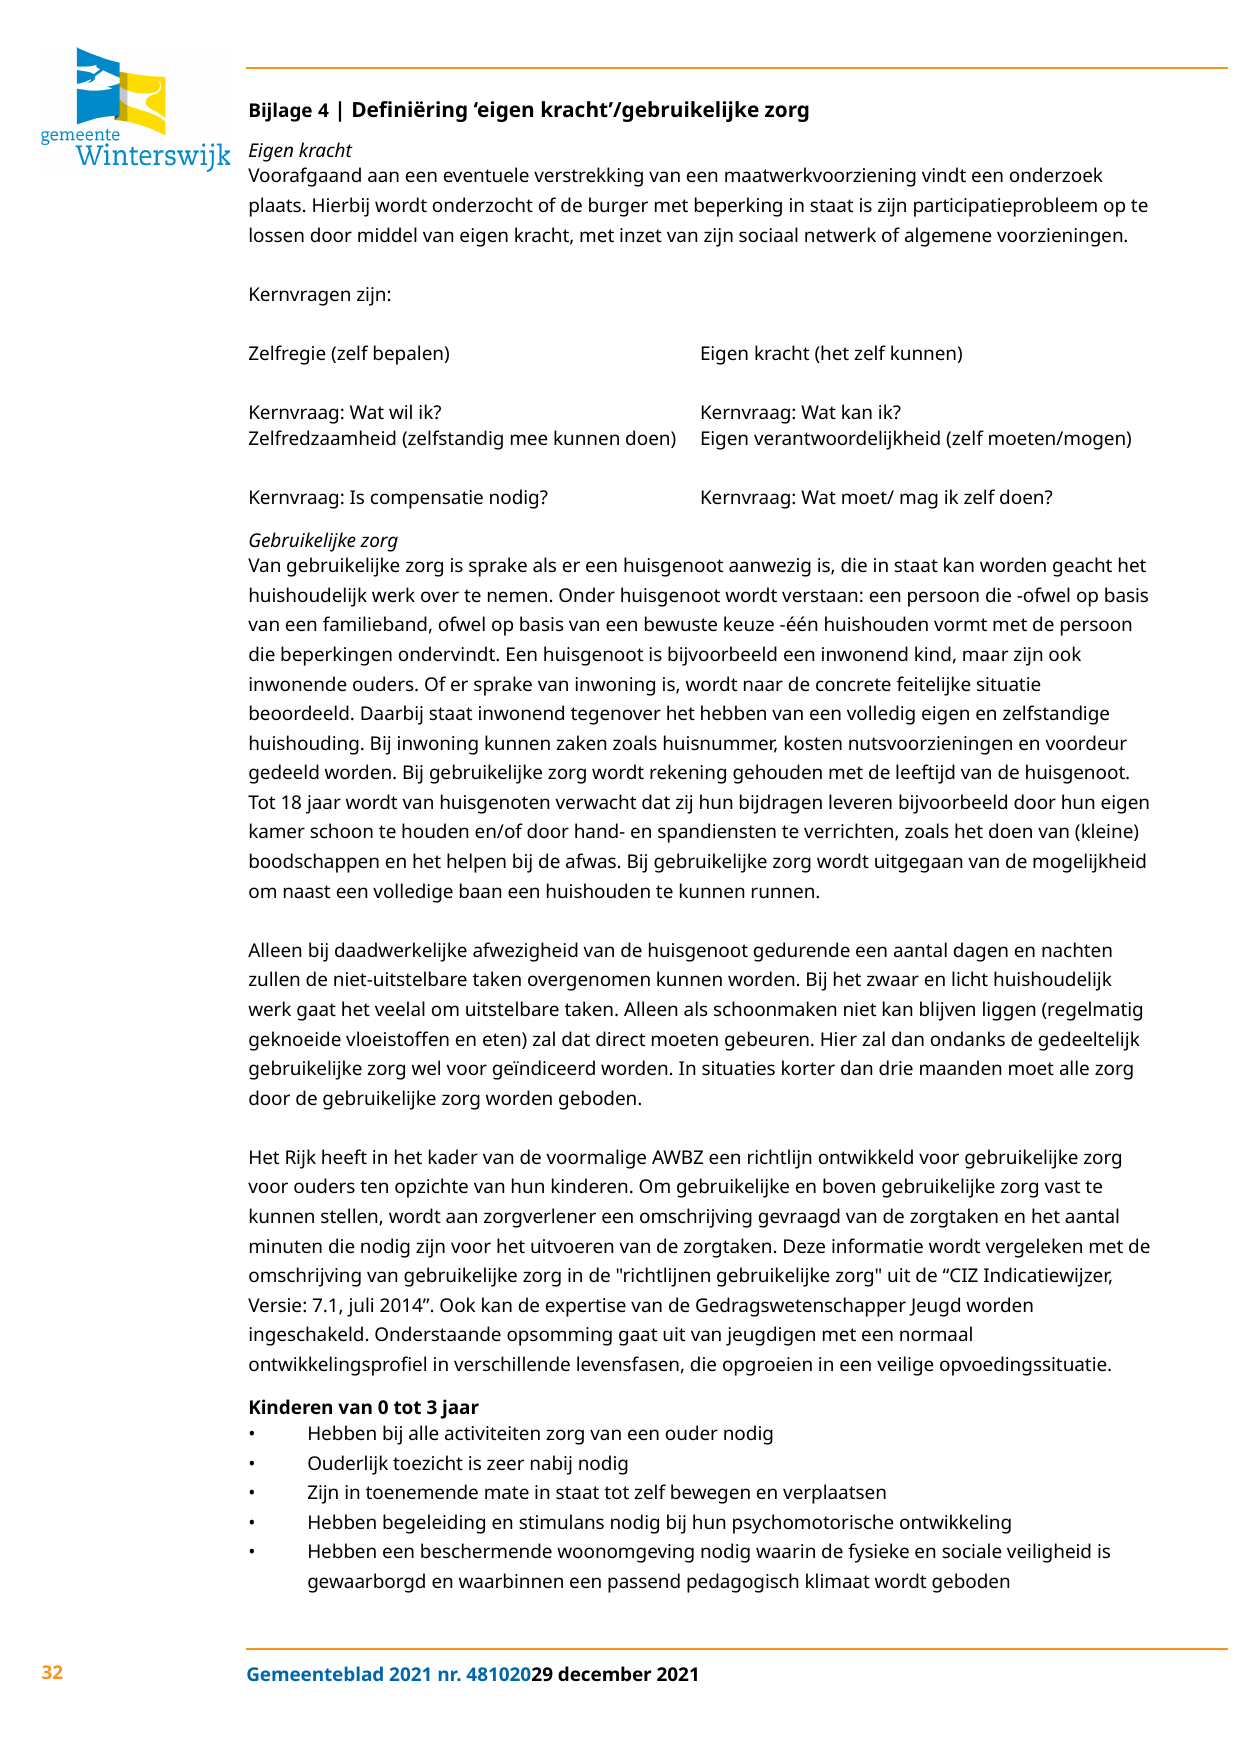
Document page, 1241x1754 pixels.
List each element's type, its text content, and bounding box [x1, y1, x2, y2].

text Voorafgaand aan een eventuele verstrekking van een maatwerkvoorziening vindt een onderzoek plaats. Hierbij wordt onderzocht of de burger met beperking in staat is zijn participatieprobleem op te lossen door middel van eigen kracht, met inzet van zijn sociaal netwerk of algemene voorzieningen. [248, 163, 1152, 247]
table_header Zelfregie (zelf bepalen) Kernvraag: Wat wil ik? [248, 340, 700, 425]
text Kernvragen zijn: [248, 281, 1152, 307]
table_header Eigen kracht (het zelf kunnen) Kernvraag: Wat kan ik? [700, 340, 1152, 425]
text Bijlage 4 | Definiëring ‘eigen kracht’/gebruikelijke zorg [248, 95, 1152, 123]
list Ouderlijk toezicht is zeer nabij nodig [248, 1450, 1152, 1475]
list Hebben een beschermende woonomgeving nodig waarin de fysieke en sociale veiligheid is gewaarborgd en waarbinnen een passend pedagogisch klimaat wordt geboden [248, 1538, 1152, 1594]
table_cell Eigen verantwoordelijkheid (zelf moeten/mogen) Kernvraag: Wat moet/ mag ik zelf doen? [700, 425, 1152, 510]
picture [41, 47, 231, 172]
text Eigen kracht [248, 137, 1152, 163]
picture [225, 153, 231, 162]
text Van gebruikelijke zorg is sprake als er een huisgenoot aanwezig is, die in staat kan worden geacht het huishoudelijk werk over te nemen. Onder huisgenoot wordt verstaan: een persoon die -ofwel op basis van een familieband, ofwel op basis van een bewuste keuze -één huishouden vormt met de persoon die beperkingen ondervindt. Een huisgenoot is bijvoorbeeld een inwonend kind, maar zijn ook inwonende ouders. Of er sprake van inwoning is, wordt naar de concrete feitelijke situatie beoordeeld. Daarbij staat inwonend tegenover het hebben van een volledig eigen en zelfstandige huishouding. Bij inwoning kunnen zaken zoals huisnummer, kosten nutsvoorzieningen en voordeur gedeeld worden. Bij gebruikelijke zorg wordt rekening gehouden met de leeftijd van de huisgenoot. Tot 18 jaar wordt van huisgenoten verwacht dat zij hun bijdragen leveren bijvoorbeeld door hun eigen kamer schoon te houden en/of door hand- en spandiensten te verrichten, zoals het doen van (kleine) boodschappen en het helpen bij de afwas. Bij gebruikelijke zorg wordt uitgegaan van de mogelijkheid om naast een volledige baan een huishouden te kunnen runnen. [248, 552, 1152, 904]
text Kinderen van 0 tot 3 jaar [248, 1394, 1152, 1420]
list Hebben bij alle activiteiten zorg van een ouder nodig [248, 1420, 1152, 1446]
text Gebruikelijke zorg [248, 527, 1152, 552]
table_cell Zelfredzaamheid (zelfstandig mee kunnen doen) Kernvraag: Is compensatie nodig? [248, 425, 700, 510]
list Hebben begeleiding en stimulans nodig bij hun psychomotorische ontwikkeling [248, 1509, 1152, 1534]
text Het Rijk heeft in het kader van de voormalige AWBZ een richtlijn ontwikkeld voor gebruikelijke zorg voor ouders ten opzichte van hun kinderen. Om gebruikelijke en boven gebruikelijke zorg vast te kunnen stellen, wordt aan zorgverlener een omschrijving gevraagd van de zorgtaken en het aantal minuten die nodig zijn voor het uitvoeren van de zorgtaken. Deze informatie wordt vergeleken met de omschrijving van gebruikelijke zorg in de "richtlijnen gebruikelijke zorg" uit de “CIZ Indicatiewijzer, Versie: 7.1, juli 2014”. Ook kan de expertise van de Gedragswetenschapper Jeugd worden ingeschakeld. Onderstaande opsomming gaat uit van jeugdigen met een normaal ontwikkelingsprofiel in verschillende levensfasen, die opgroeien in een veilige opvoedingssituatie. [248, 1144, 1152, 1377]
list Zijn in toenemende mate in staat tot zelf bewegen en verplaatsen [248, 1479, 1152, 1505]
text Alleen bij daadwerkelijke afwezigheid van de huisgenoot gedurende een aantal dagen en nachten zullen de niet-uitstelbare taken overgenomen kunnen worden. Bij het zwaar en licht huishoudelijk werk gaat het veelal om uitstelbare taken. Alleen als schoonmaken niet kan blijven liggen (regelmatig geknoeide vloeistoffen en eten) zal dat direct moeten gebeuren. Hier zal dan ondanks de gedeeltelijk gebruikelijke zorg wel voor geïndiceerd worden. In situaties korter dan drie maanden moet alle zorg door de gebruikelijke zorg worden geboden. [248, 937, 1152, 1111]
